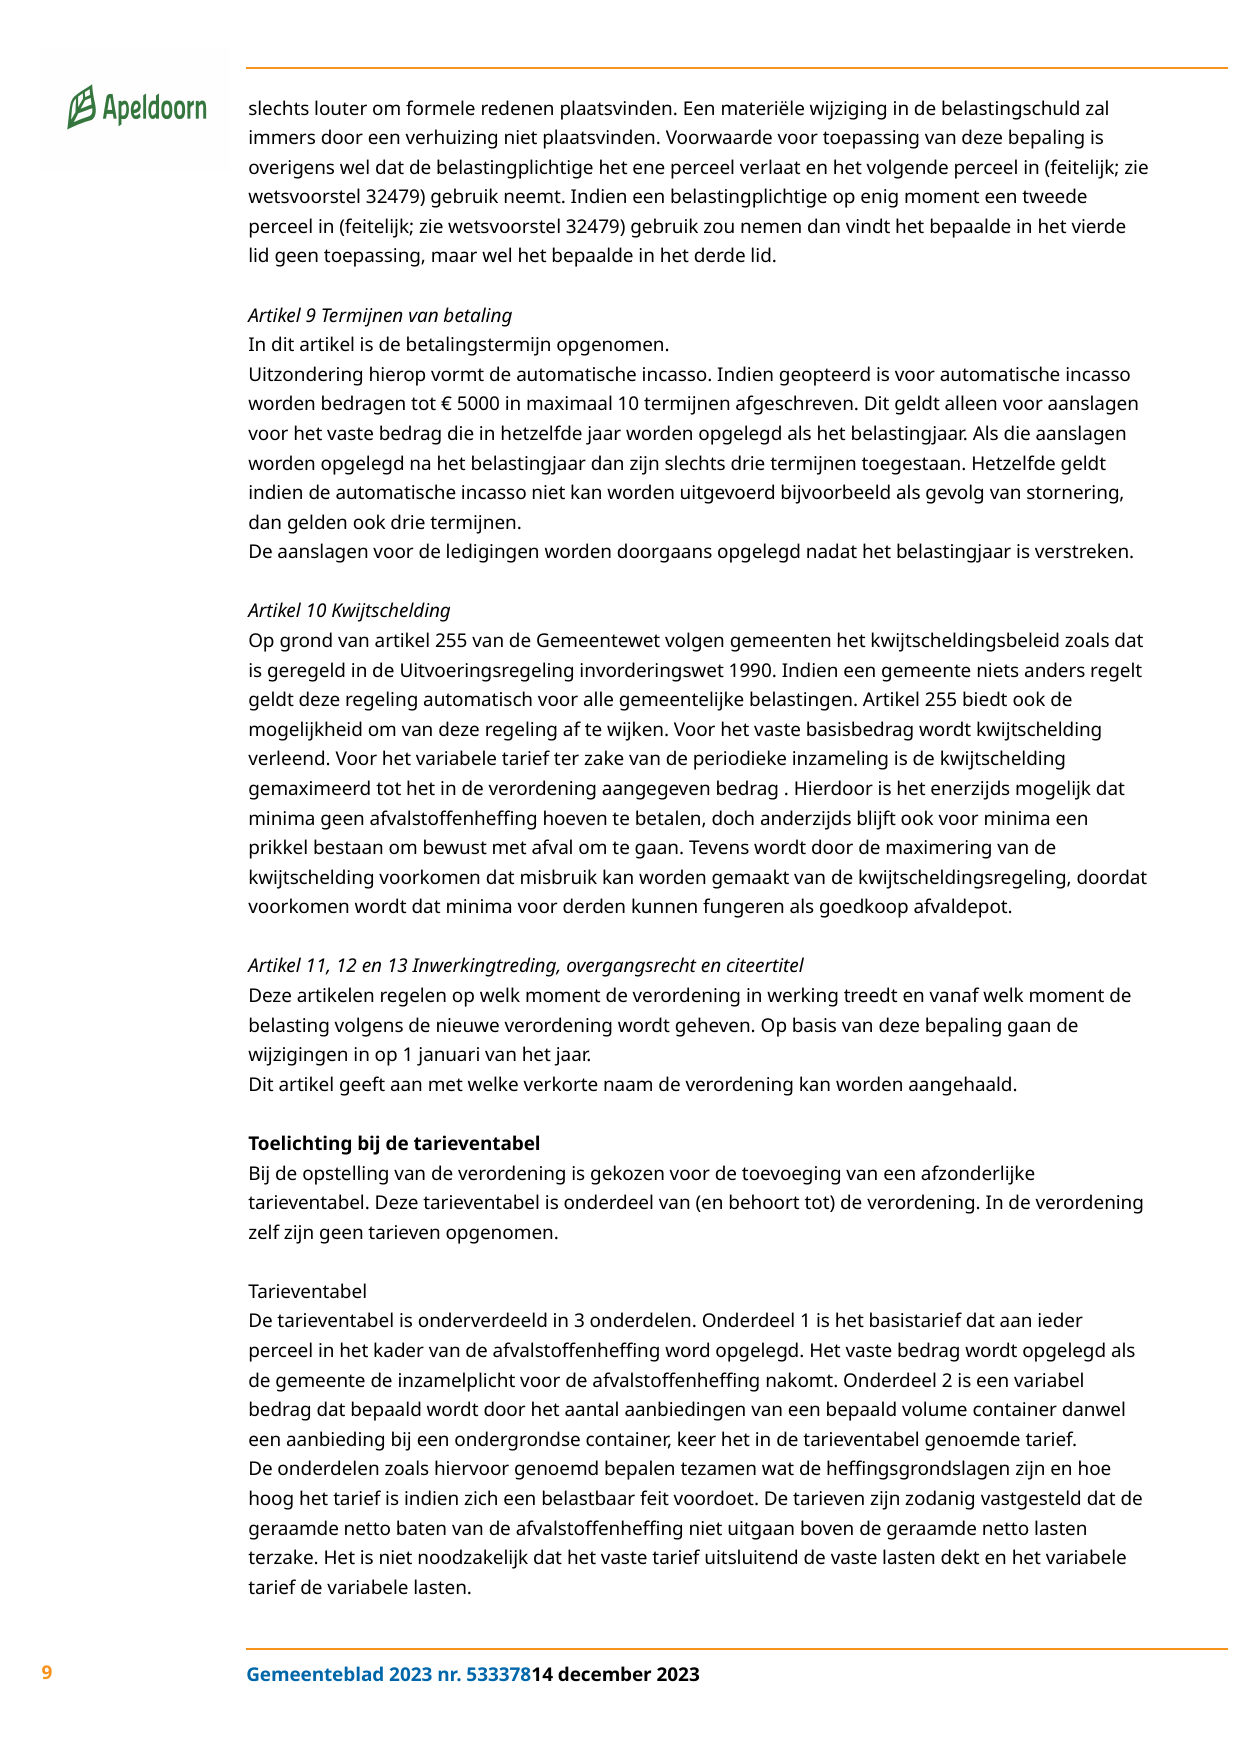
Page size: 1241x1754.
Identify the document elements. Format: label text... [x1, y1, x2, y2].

text Toelichting bij de tarieventabel [248, 1130, 1152, 1156]
text slechts louter om formele redenen plaatsvinden. Een materiële wijziging in de belastingschuld zal immers door een verhuizing niet plaatsvinden. Voorwaarde voor toepassing van deze bepaling is overigens wel dat de belastingplichtige het ene perceel verlaat en het volgende perceel in (feitelijk; zie wetsvoorstel 32479) gebruik neemt. Indien een belastingplichtige op enig moment een tweede perceel in (feitelijk; zie wetsvoorstel 32479) gebruik zou nemen dan vindt het bepaalde in het vierde lid geen toepassing, maar wel het bepaalde in het derde lid. [248, 95, 1152, 268]
text De tarieventabel is onderverdeeld in 3 onderdelen. Onderdeel 1 is het basistarief dat aan ieder perceel in het kader van de afvalstoffenheffing word opgelegd. Het vaste bedrag wordt opgelegd als de gemeente de inzamelplicht voor de afvalstoffenheffing nakomt. Onderdeel 2 is een variabel bedrag dat bepaald wordt door het aantal aanbiedingen van een bepaald volume container danwel een aanbieding bij een ondergrondse container, keer het in de tarieventabel genoemde tarief. [248, 1308, 1152, 1452]
text Dit artikel geeft aan met welke verkorte naam de verordening kan worden aangehaald. [248, 1071, 1152, 1097]
text Deze artikelen regelen op welk moment de verordening in werking treedt en vanaf welk moment de belasting volgens de nieuwe verordening wordt geheven. Op basis van deze bepaling gaan de wijzigingen in op 1 januari van het jaar. [248, 982, 1152, 1067]
text Artikel 9 Termijnen van betaling [248, 302, 1152, 328]
text Artikel 11, 12 en 13 Inwerkingtreding, overgangsrecht en citeertitel [248, 953, 1152, 978]
text De aanslagen voor de ledigingen worden doorgaans opgelegd nadat het belastingjaar is verstreken. [248, 538, 1152, 564]
text Bij de opstelling van de verordening is gekozen voor de toevoeging van een afzonderlijke tarieventabel. Deze tarieventabel is onderdeel van (en behoort tot) de verordening. In de verordening zelf zijn geen tarieven opgenomen. [248, 1160, 1152, 1245]
text Op grond van artikel 255 van de Gemeentewet volgen gemeenten het kwijtscheldingsbeleid zoals dat is geregeld in de Uitvoeringsregeling invorderingswet 1990. Indien een gemeente niets anders regelt geldt deze regeling automatisch voor alle gemeentelijke belastingen. Artikel 255 biedt ook de mogelijkheid om van deze regeling af te wijken. Voor het vaste basisbedrag wordt kwijtschelding verleend. Voor het variabele tarief ter zake van de periodieke inzameling is de kwijtschelding gemaximeerd tot het in de verordening aangegeven bedrag . Hierdoor is het enerzijds mogelijk dat minima geen afvalstoffenheffing hoeven te betalen, doch anderzijds blijft ook voor minima een prikkel bestaan om bewust met afval om te gaan. Tevens wordt door de maximering van de kwijtschelding voorkomen dat misbruik kan worden gemaakt van de kwijtscheldingsregeling, doordat voorkomen wordt dat minima voor derden kunnen fungeren als goedkoop afvaldepot. [248, 627, 1152, 919]
text De onderdelen zoals hiervoor genoemd bepalen tezamen wat de heffingsgrondslagen zijn en hoe hoog het tarief is indien zich een belastbaar feit voordoet. De tarieven zijn zodanig vastgesteld dat de geraamde netto baten van de afvalstoffenheffing niet uitgaan boven de geraamde netto lasten terzake. Het is niet noodzakelijk dat het vaste tarief uitsluitend de vaste lasten dekt en het variabele tarief de variabele lasten. [248, 1456, 1152, 1600]
text Artikel 10 Kwijtschelding [248, 598, 1152, 623]
picture [41, 47, 231, 172]
text Tarieventabel [248, 1278, 1152, 1304]
text Uitzondering hierop vormt de automatische incasso. Indien geopteerd is voor automatische incasso worden bedragen tot € 5000 in maximaal 10 termijnen afgeschreven. Dit geldt alleen voor aanslagen voor het vaste bedrag die in hetzelfde jaar worden opgelegd als het belastingjaar. Als die aanslagen worden opgelegd na het belastingjaar dan zijn slechts drie termijnen toegestaan. Hetzelfde geldt indien de automatische incasso niet kan worden uitgevoerd bijvoorbeeld als gevolg van stornering, dan gelden ook drie termijnen. [248, 361, 1152, 535]
text In dit artikel is de betalingstermijn opgenomen. [248, 331, 1152, 357]
